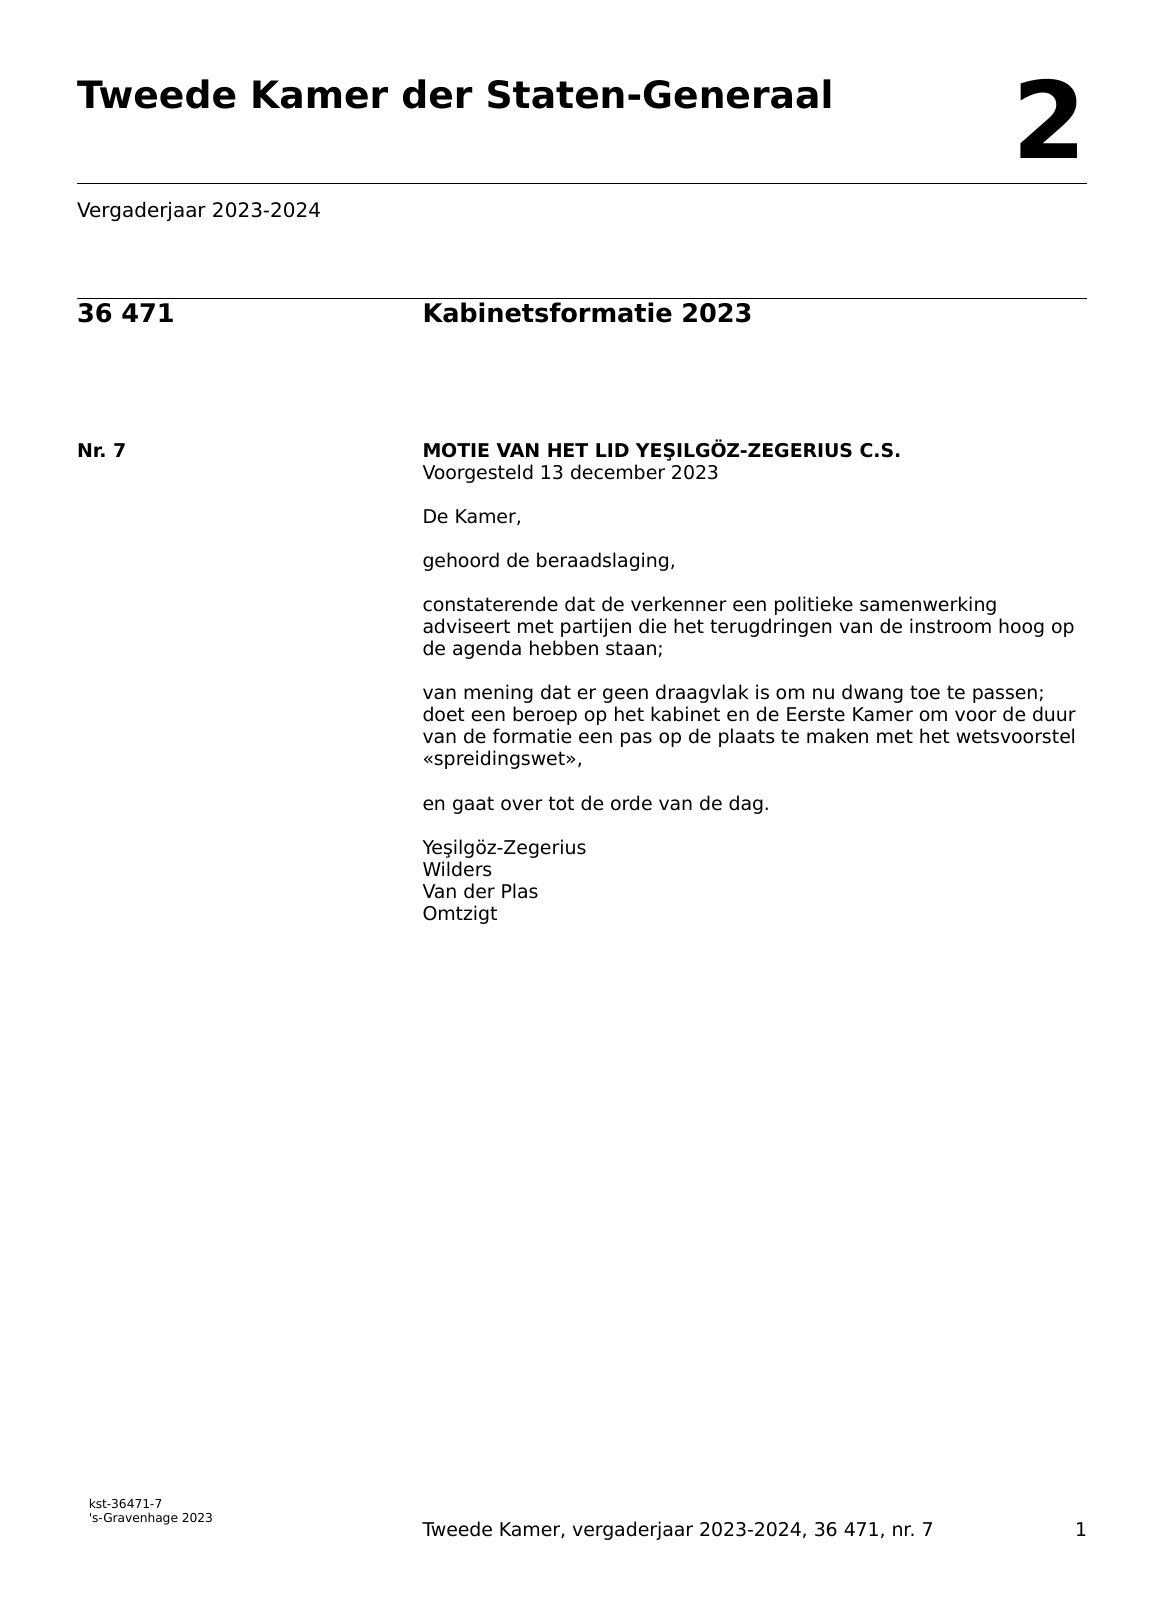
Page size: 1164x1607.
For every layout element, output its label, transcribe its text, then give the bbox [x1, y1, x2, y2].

table_header Tweede Kamer der Staten-Generaal [77, 59, 886, 183]
text Yeşilgöz-Zegerius [422, 837, 1087, 858]
text Wilders [422, 858, 1087, 881]
text van mening dat er geen draagvlak is om nu dwang toe te passen; [422, 682, 1087, 704]
text 's-Gravenhage 2023 [88, 1511, 323, 1525]
text en gaat over tot de orde van de dag. [422, 792, 1087, 814]
text Voorgesteld 13 december 2023 [422, 462, 1087, 484]
text constaterende dat de verkenner een politieke samenwerking adviseert met partijen die het terugdringen van de instroom hoog op de agenda hebben staan; [422, 594, 1087, 660]
text Omtzigt [422, 902, 1087, 924]
text De Kamer, [422, 506, 1087, 528]
text doet een beroep op het kabinet en de Eerste Kamer om voor de duur van de formatie een pas op de plaats te maken met het wetsvoorstel «spreidingswet», [422, 704, 1087, 770]
text gehoord de beraadslaging, [422, 550, 1087, 572]
subtitle Nr. 7 MOTIE VAN HET LID YEŞILGÖZ-ZEGERIUS C.S. [77, 440, 1087, 462]
text kst-36471-7 [88, 1497, 323, 1511]
subtitle 36 471 Kabinetsformatie 2023 [77, 299, 1087, 329]
table_cell Vergaderjaar 2023-2024 [77, 184, 1087, 298]
table_header 2 [886, 59, 1087, 183]
text Van der Plas [422, 881, 1087, 902]
